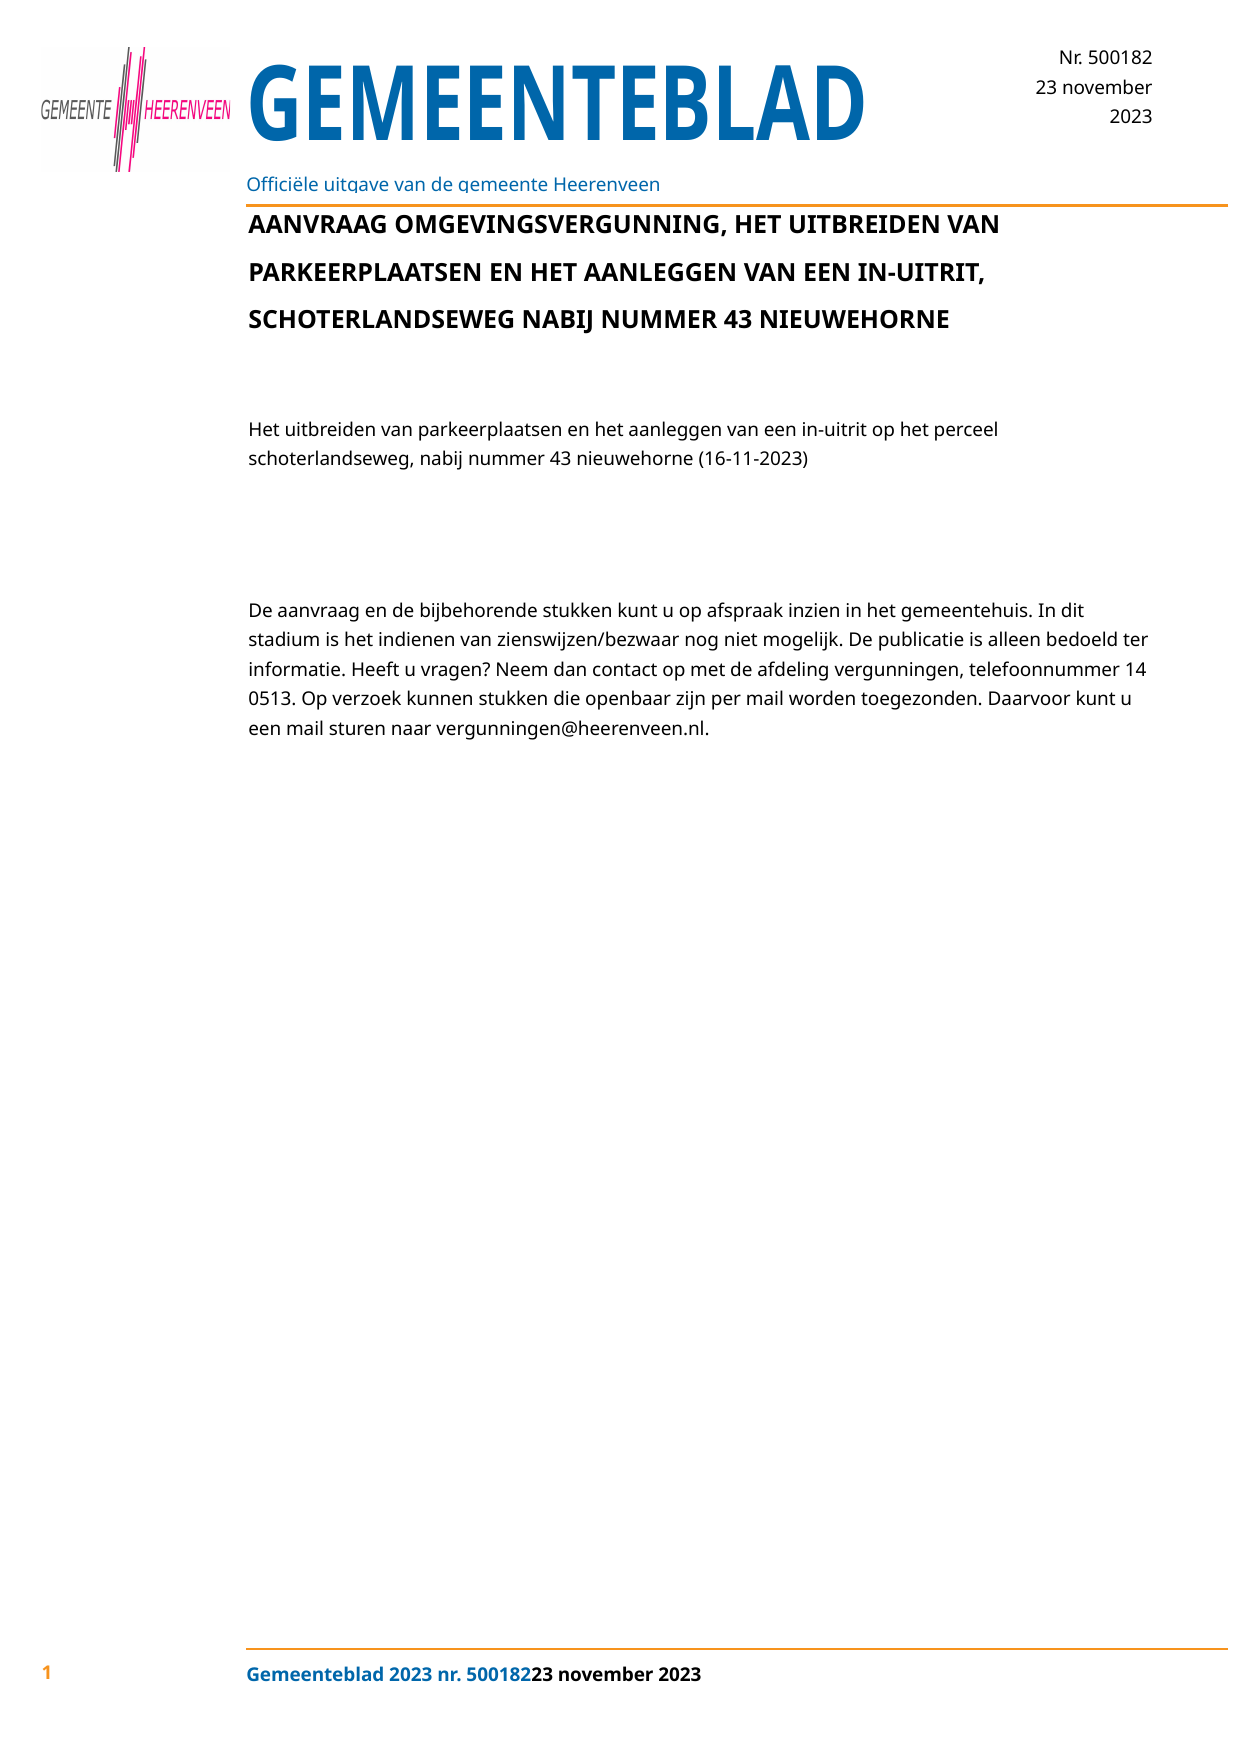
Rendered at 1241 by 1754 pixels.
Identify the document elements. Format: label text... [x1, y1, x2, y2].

picture [41, 47, 231, 172]
text AANVRAAG OMGEVINGSVERGUNNING, HET UITBREIDEN VAN PARKEERPLAATSEN EN HET AANLEGGEN VAN EEN IN-UITRIT, SCHOTERLANDSEWEG NABIJ NUMMER 43 NIEUWEHORNE [248, 207, 1152, 336]
text De aanvraag en de bijbehorende stukken kunt u op afspraak inzien in het gemeentehuis. In dit stadium is het indienen van zienswijzen/bezwaar nog niet mogelijk. De publicatie is alleen bedoeld ter informatie. Heeft u vragen? Neem dan contact op met de afdeling vergunningen, telefoonnummer 14 0513. Op verzoek kunnen stukken die openbaar zijn per mail worden toegezonden. Daarvoor kunt u een mail sturen naar vergunningen@heerenveen.nl. [248, 597, 1152, 741]
text Het uitbreiden van parkeerplaatsen en het aanleggen van een in-uitrit op het perceel schoterlandseweg, nabij nummer 43 nieuwehorne (16-11-2023) [248, 416, 1152, 471]
